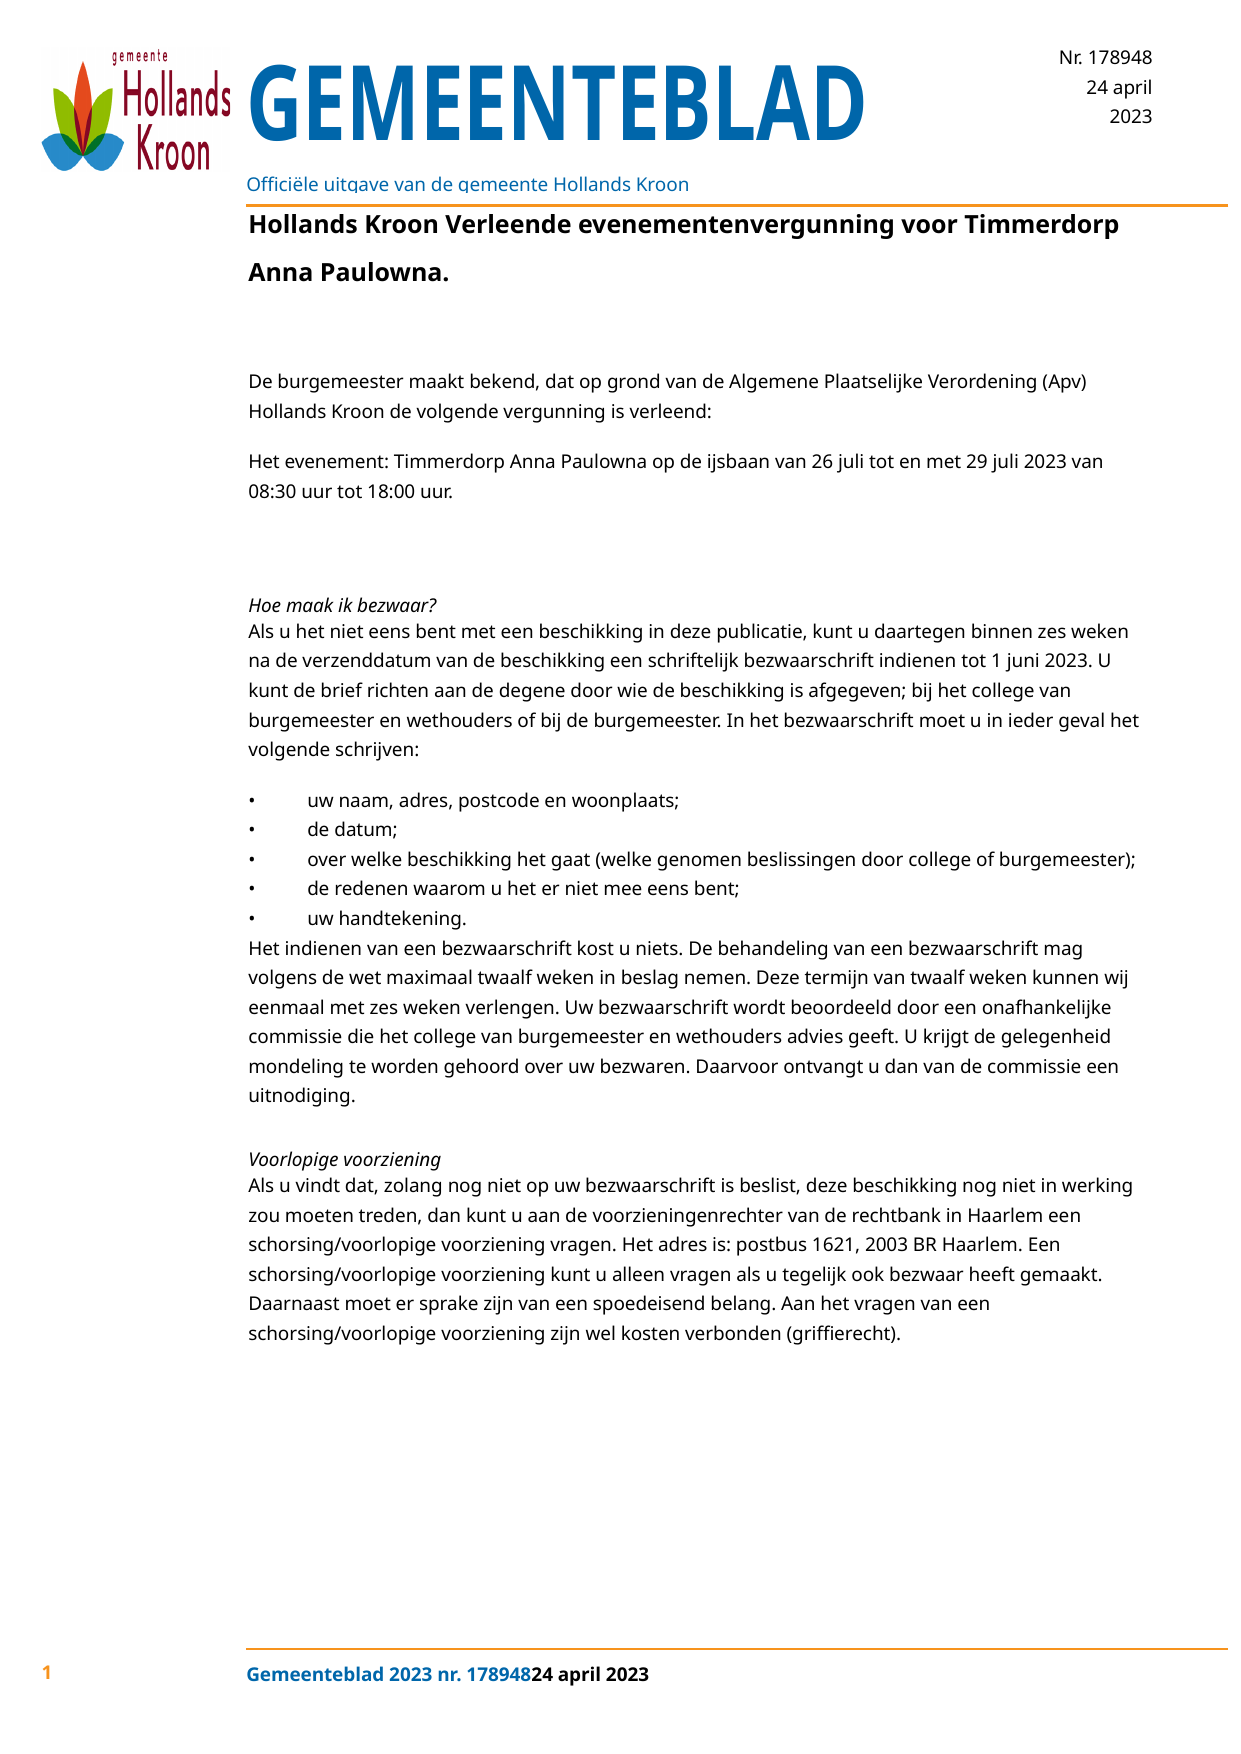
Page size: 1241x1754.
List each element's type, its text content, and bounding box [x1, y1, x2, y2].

list de datum; [248, 816, 1152, 842]
picture [41, 47, 231, 172]
text Hoe maak ik bezwaar? [248, 592, 1152, 618]
text Als u vindt dat, zolang nog niet op uw bezwaarschrift is beslist, deze beschikking nog niet in werking zou moeten treden, dan kunt u aan de voorzieningenrechter van de rechtbank in Haarlem een schorsing/voorlopige voorziening vragen. Het adres is: postbus 1621, 2003 BR Haarlem. Een schorsing/voorlopige voorziening kunt u alleen vragen als u tegelijk ook bezwaar heeft gemaakt. Daarnaast moet er sprake zijn van een spoedeisend belang. Aan het vragen van een schorsing/voorlopige voorziening zijn wel kosten verbonden (griffierecht). [248, 1172, 1152, 1346]
text Het evenement: Timmerdorp Anna Paulowna op de ijsbaan van 26 juli tot en met 29 juli 2023 van 08:30 uur tot 18:00 uur. [248, 448, 1152, 504]
list uw handtekening. [248, 905, 1152, 931]
list de redenen waarom u het er niet mee eens bent; [248, 876, 1152, 901]
text Het indienen van een bezwaarschrift kost u niets. De behandeling van een bezwaarschrift mag volgens de wet maximaal twaalf weken in beslag nemen. Deze termijn van twaalf weken kunnen wij eenmaal met zes weken verlengen. Uw bezwaarschrift wordt beoordeeld door een onafhankelijke commissie die het college van burgemeester en wethouders advies geeft. U krijgt de gelegenheid mondeling te worden gehoord over uw bezwaren. Daarvoor ontvangt u dan van de commissie een uitnodiging. [248, 935, 1152, 1108]
text De burgemeester maakt bekend, dat op grond van de Algemene Plaatselijke Verordening (Apv) Hollands Kroon de volgende vergunning is verleend: [248, 368, 1152, 424]
list over welke beschikking het gaat (welke genomen beslissingen door college of burgemeester); [248, 846, 1152, 872]
text Hollands Kroon Verleende evenementenvergunning voor Timmerdorp Anna Paulowna. [248, 207, 1152, 288]
text Voorlopige voorziening [248, 1147, 1152, 1172]
list uw naam, adres, postcode en woonplaats; [248, 787, 1152, 812]
text Als u het niet eens bent met een beschikking in deze publicatie, kunt u daartegen binnen zes weken na de verzenddatum van de beschikking een schriftelijk bezwaarschrift indienen tot 1 juni 2023. U kunt de brief richten aan de degene door wie de beschikking is afgegeven; bij het college van burgemeester en wethouders of bij de burgemeester. In het bezwaarschrift moet u in ieder geval het volgende schrijven: [248, 618, 1152, 762]
